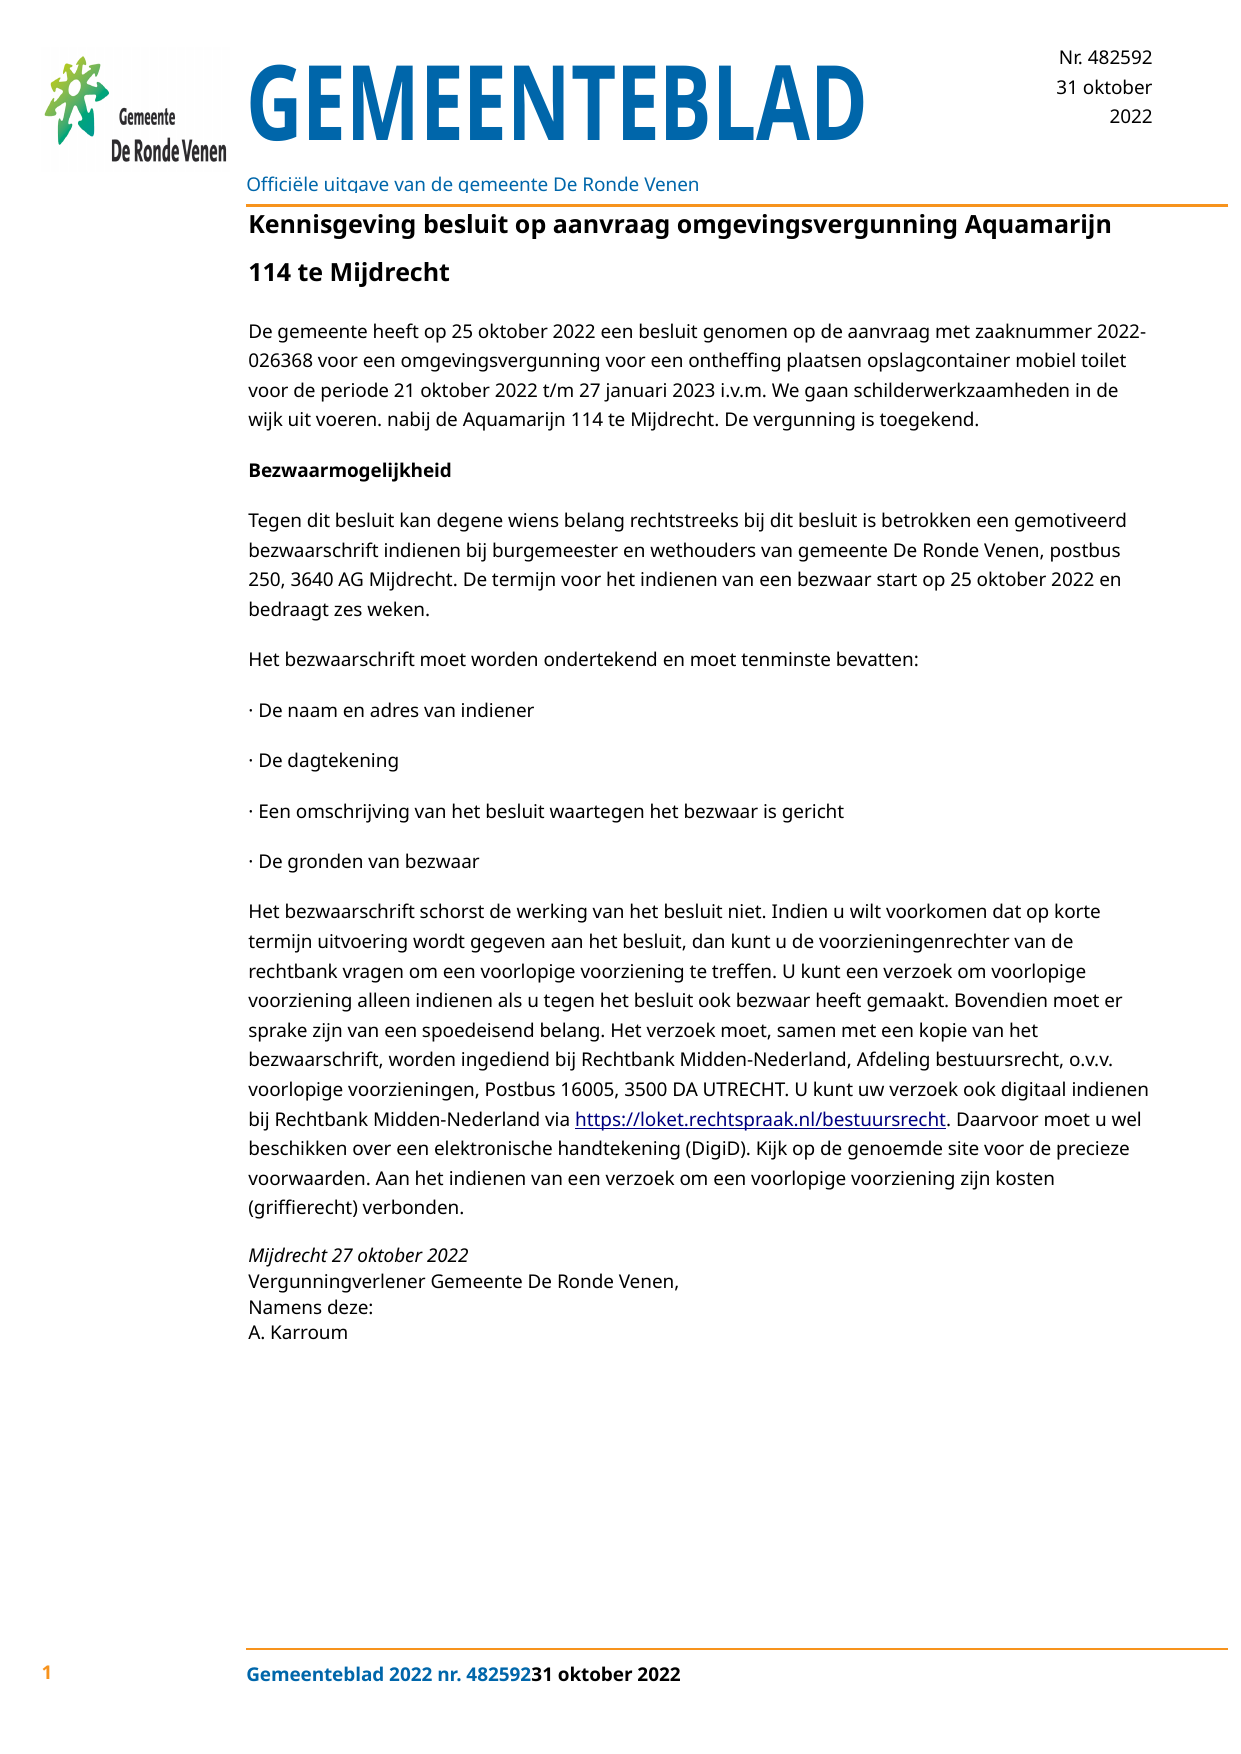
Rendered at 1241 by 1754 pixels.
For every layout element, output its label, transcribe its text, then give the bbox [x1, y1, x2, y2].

text · Een omschrijving van het besluit waartegen het bezwaar is gericht [248, 798, 1152, 824]
text Namens deze: [248, 1294, 1152, 1319]
text Mijdrecht 27 oktober 2022 [248, 1242, 1152, 1268]
text Het bezwaarschrift schorst de werking van het besluit niet. Indien u wilt voorkomen dat op korte termijn uitvoering wordt gegeven aan het besluit, dan kunt u de voorzieningenrechter van de rechtbank vragen om een voorlopige voorziening te treffen. U kunt een verzoek om voorlopige voorziening alleen indienen als u tegen het besluit ook bezwaar heeft gemaakt. Bovendien moet er sprake zijn van een spoedeisend belang. Het verzoek moet, samen met een kopie van het bezwaarschrift, worden ingediend bij Rechtbank Midden-Nederland, Afdeling bestuursrecht, o.v.v. voorlopige voorzieningen, Postbus 16005, 3500 DA UTRECHT. U kunt uw verzoek ook digitaal indienen bij Rechtbank Midden-Nederland via https://loket.rechtspraak.nl/bestuursrecht. Daarvoor moet u wel beschikken over een elektronische handtekening (DigiD). Kijk op de genoemde site voor de precieze voorwaarden. Aan het indienen van een verzoek om een voorlopige voorziening zijn kosten (griffierecht) verbonden. [248, 899, 1152, 1220]
text · De gronden van bezwaar [248, 848, 1152, 874]
text Bezwaarmogelijkheid [248, 457, 1152, 483]
text Kennisgeving besluit op aanvraag omgevingsvergunning Aquamarijn 114 te Mijdrecht [248, 207, 1152, 288]
text Het bezwaarschrift moet worden ondertekend en moet tenminste bevatten: [248, 647, 1152, 672]
text Tegen dit besluit kan degene wiens belang rechtstreeks bij dit besluit is betrokken een gemotiveerd bezwaarschrift indienen bij burgemeester en wethouders van gemeente De Ronde Venen, postbus 250, 3640 AG Mijdrecht. De termijn voor het indienen van een bezwaar start op 25 oktober 2022 en bedraagt zes weken. [248, 507, 1152, 622]
text De gemeente heeft op 25 oktober 2022 een besluit genomen op de aanvraag met zaaknummer 2022-026368 voor een omgevingsvergunning voor een ontheffing plaatsen opslagcontainer mobiel toilet voor de periode 21 oktober 2022 t/m 27 januari 2023 i.v.m. We gaan schilderwerkzaamheden in de wijk uit voeren. nabij de Aquamarijn 114 te Mijdrecht. De vergunning is toegekend. [248, 318, 1152, 432]
picture [41, 47, 231, 172]
text Vergunningverlener Gemeente De Ronde Venen, [248, 1268, 1152, 1294]
text · De dagtekening [248, 747, 1152, 773]
text A. Karroum [248, 1319, 1152, 1345]
text · De naam en adres van indiener [248, 697, 1152, 723]
